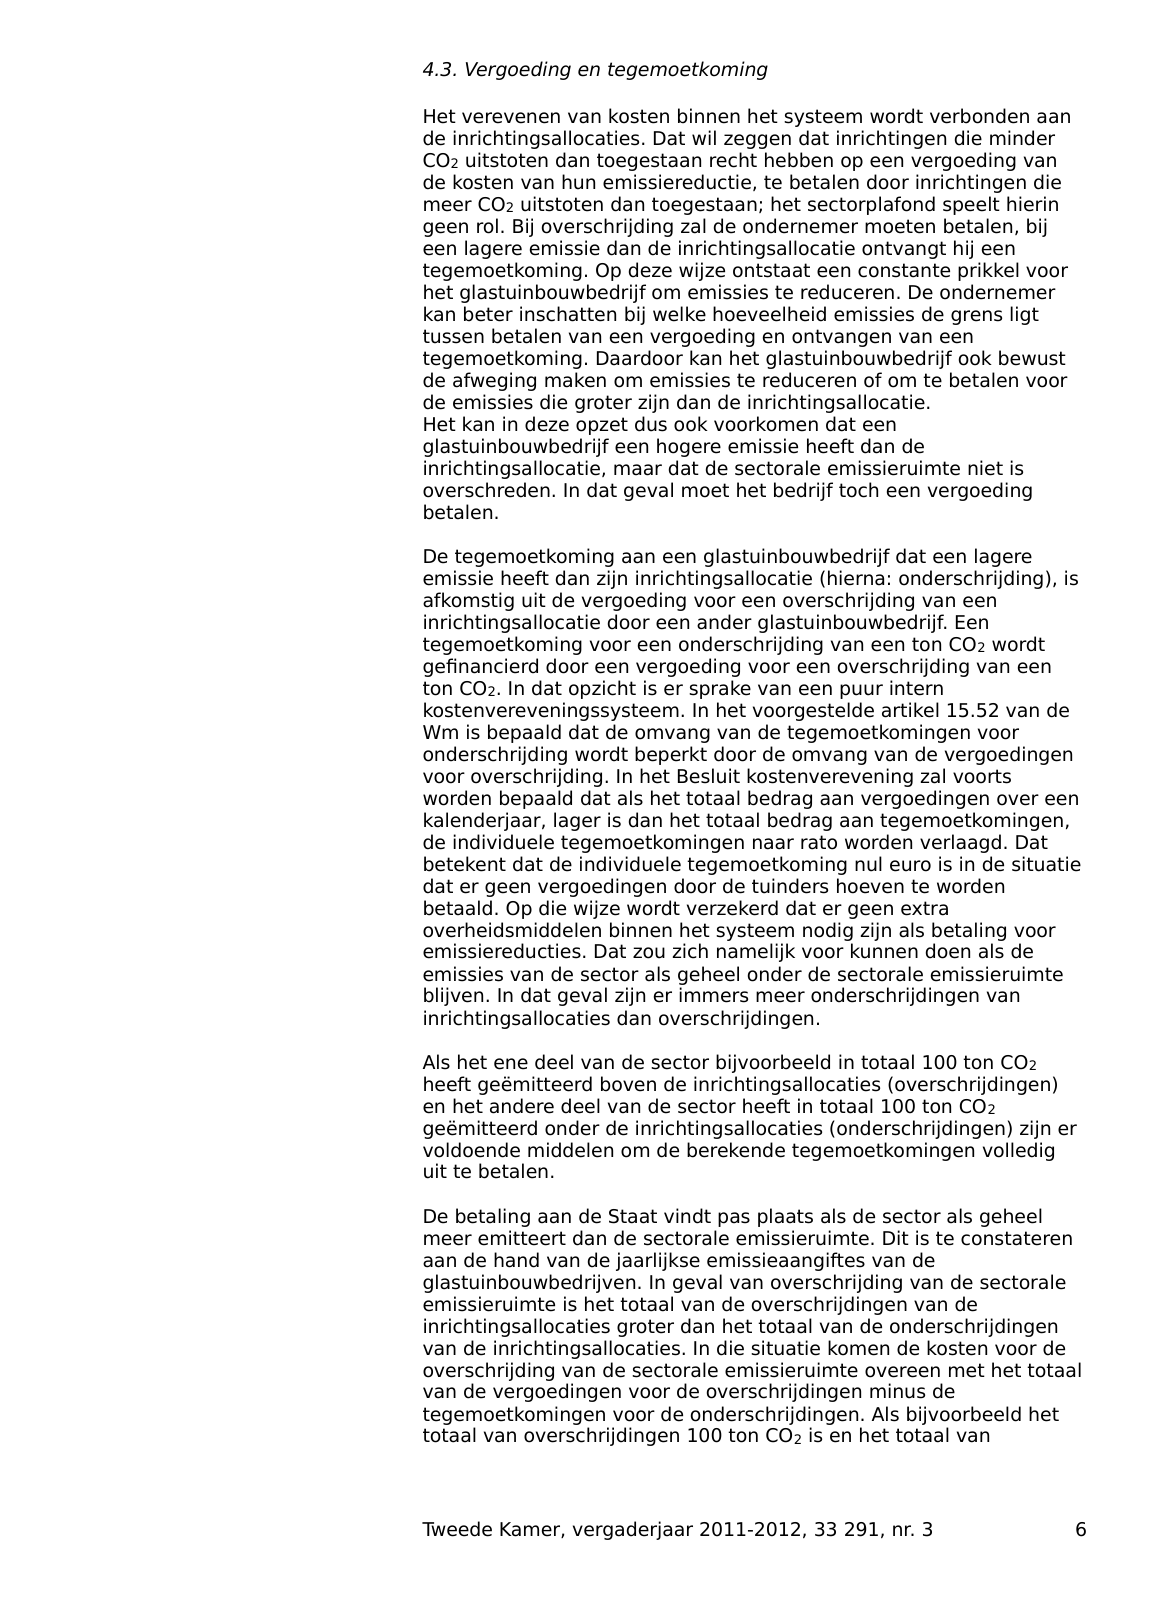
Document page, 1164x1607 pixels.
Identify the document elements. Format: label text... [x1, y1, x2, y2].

text Het verevenen van kosten binnen het systeem wordt verbonden aan de inrichtingsallocaties. Dat wil zeggen dat inrichtingen die minder CO2 uitstoten dan toegestaan recht hebben op een vergoeding van de kosten van hun emissiereductie, te betalen door inrichtingen die meer CO2 uitstoten dan toegestaan; het sectorplafond speelt hierin geen rol. Bij overschrijding zal de ondernemer moeten betalen, bij een lagere emissie dan de inrichtingsallocatie ontvangt hij een tegemoetkoming. Op deze wijze ontstaat een constante prikkel voor het glastuinbouwbedrijf om emissies te reduceren. De ondernemer kan beter inschatten bij welke hoeveelheid emissies de grens ligt tussen betalen van een vergoeding en ontvangen van een tegemoetkoming. Daardoor kan het glastuinbouwbedrijf ook bewust de afweging maken om emissies te reduceren of om te betalen voor de emissies die groter zijn dan de inrichtingsallocatie. [422, 106, 1087, 414]
text De tegemoetkoming aan een glastuinbouwbedrijf dat een lagere emissie heeft dan zijn inrichtingsallocatie (hierna: onderschrijding), is afkomstig uit de vergoeding voor een overschrijding van een inrichtingsallocatie door een ander glastuinbouwbedrijf. Een tegemoetkoming voor een onderschrijding van een ton CO2 wordt gefinancierd door een vergoeding voor een overschrijding van een ton CO2. In dat opzicht is er sprake van een puur intern kostenvereveningssysteem. In het voorgestelde artikel 15.52 van de Wm is bepaald dat de omvang van de tegemoetkomingen voor onderschrijding wordt beperkt door de omvang van de vergoedingen voor overschrijding. In het Besluit kostenverevening zal voorts worden bepaald dat als het totaal bedrag aan vergoedingen over een kalenderjaar, lager is dan het totaal bedrag aan tegemoetkomingen, de individuele tegemoetkomingen naar rato worden verlaagd. Dat betekent dat de individuele tegemoetkoming nul euro is in de situatie dat er geen vergoedingen door de tuinders hoeven te worden betaald. Op die wijze wordt verzekerd dat er geen extra overheidsmiddelen binnen het systeem nodig zijn als betaling voor emissiereducties. Dat zou zich namelijk voor kunnen doen als de emissies van de sector als geheel onder de sectorale emissieruimte blijven. In dat geval zijn er immers meer onderschrijdingen van inrichtingsallocaties dan overschrijdingen. [422, 546, 1087, 1029]
subtitle 4.3. Vergoeding en tegemoetkoming [422, 59, 1087, 81]
text De betaling aan de Staat vindt pas plaats als de sector als geheel meer emitteert dan de sectorale emissieruimte. Dit is te constateren aan de hand van de jaarlijkse emissieaangiftes van de glastuinbouwbedrijven. In geval van overschrijding van de sectorale emissieruimte is het totaal van de overschrijdingen van de inrichtingsallocaties groter dan het totaal van de onderschrijdingen van de inrichtingsallocaties. In die situatie komen de kosten voor de overschrijding van de sectorale emissieruimte overeen met het totaal van de vergoedingen voor de overschrijdingen minus de tegemoetkomingen voor de onderschrijdingen. Als bijvoorbeeld het totaal van overschrijdingen 100 ton CO2 is en het totaal van [422, 1206, 1087, 1447]
text Het kan in deze opzet dus ook voorkomen dat een glastuinbouwbedrijf een hogere emissie heeft dan de inrichtingsallocatie, maar dat de sectorale emissieruimte niet is overschreden. In dat geval moet het bedrijf toch een vergoeding betalen. [422, 414, 1087, 524]
text Als het ene deel van de sector bijvoorbeeld in totaal 100 ton CO2 heeft geëmitteerd boven de inrichtingsallocaties (overschrijdingen) en het andere deel van de sector heeft in totaal 100 ton CO2 geëmitteerd onder de inrichtingsallocaties (onderschrijdingen) zijn er voldoende middelen om de berekende tegemoetkomingen volledig uit te betalen. [422, 1052, 1087, 1183]
